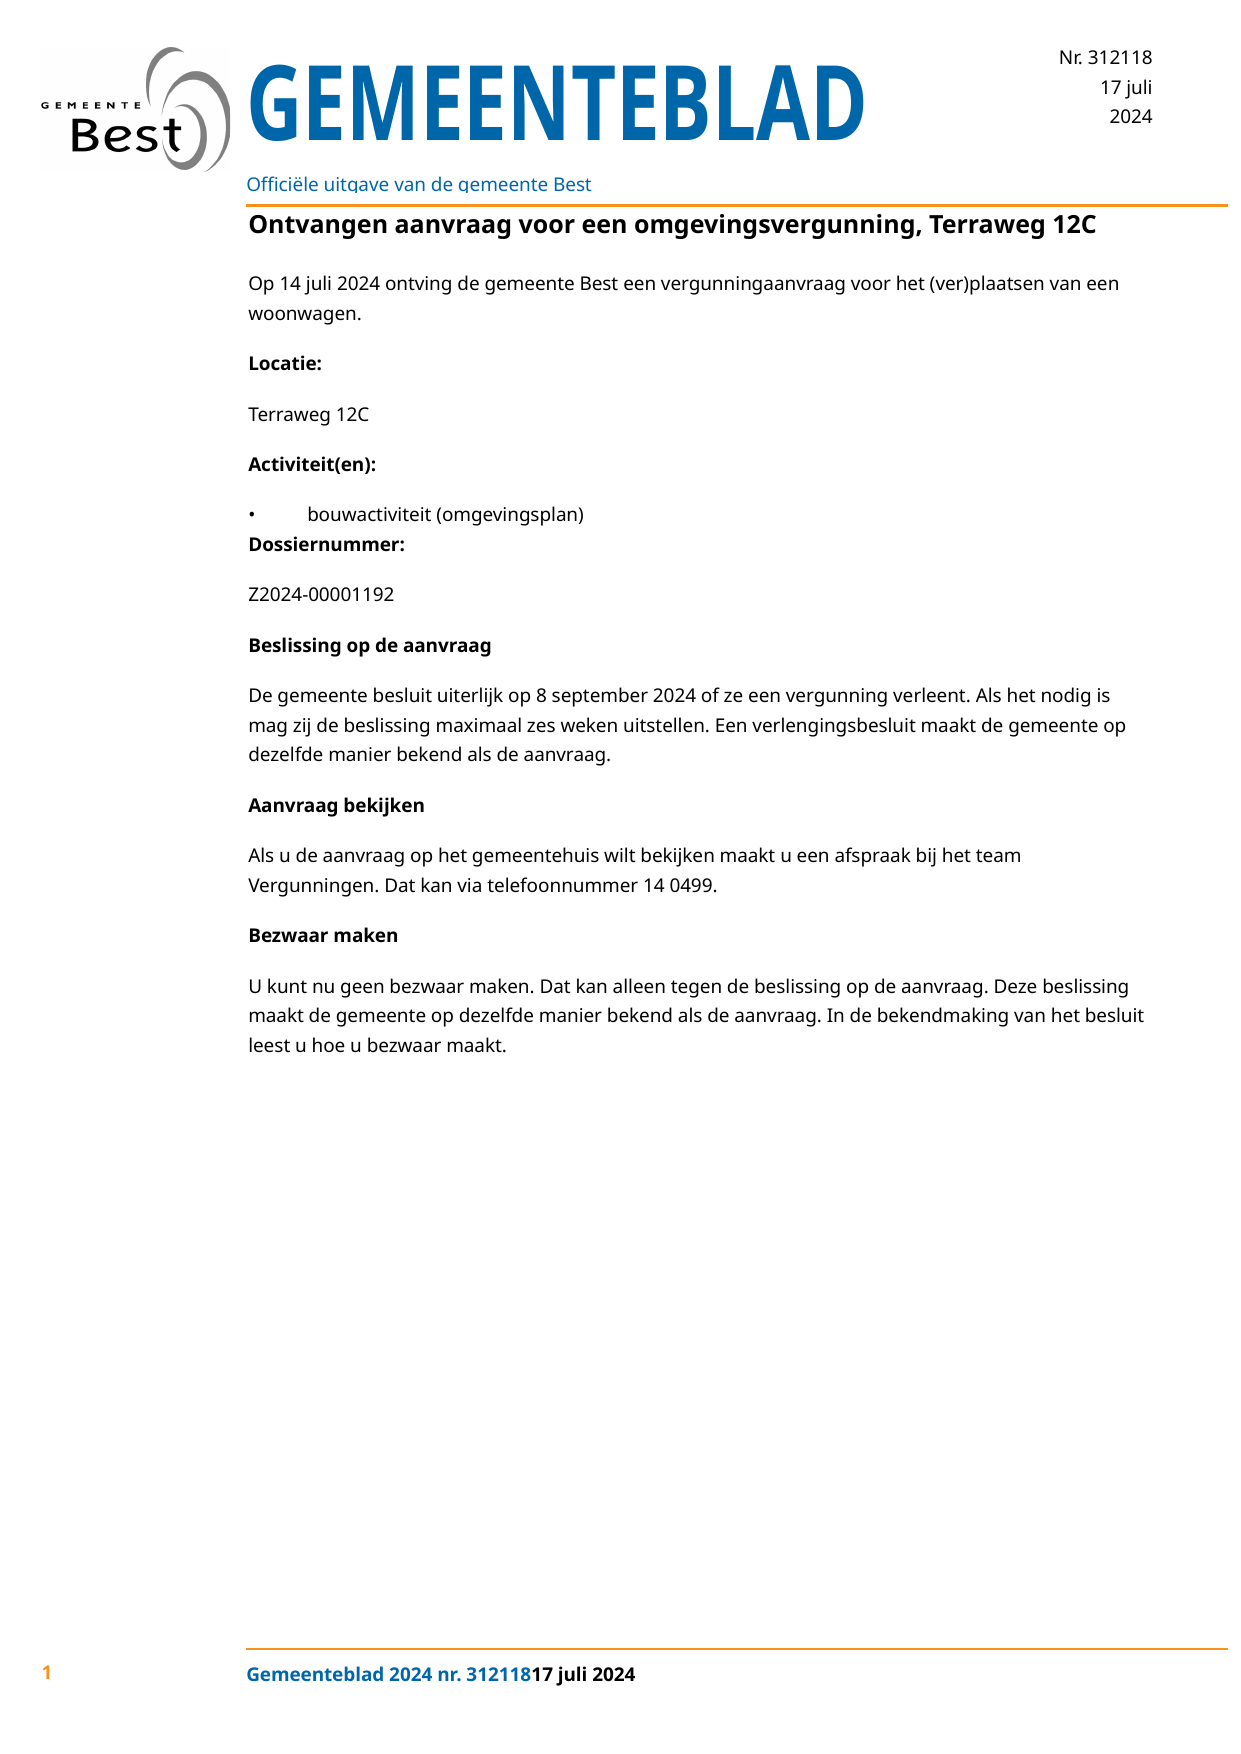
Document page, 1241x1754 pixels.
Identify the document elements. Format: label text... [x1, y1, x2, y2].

text Bezwaar maken [248, 922, 1152, 948]
text Aanvraag bekijken [248, 792, 1152, 818]
text Locatie: [248, 350, 1152, 376]
text Z2024-00001192 [248, 582, 1152, 607]
list bouwactiviteit (omgevingsplan) [248, 502, 1152, 527]
text Ontvangen aanvraag voor een omgevingsvergunning, Terraweg 12C [248, 207, 1152, 241]
text Op 14 juli 2024 ontving de gemeente Best een vergunningaanvraag voor het (ver)plaatsen van een woonwagen. [248, 270, 1152, 326]
text De gemeente besluit uiterlijk op 8 september 2024 of ze een vergunning verleent. Als het nodig is mag zij de beslissing maximaal zes weken uitstellen. Een verlengingsbesluit maakt de gemeente op dezelfde manier bekend als de aanvraag. [248, 682, 1152, 767]
text Activiteit(en): [248, 451, 1152, 477]
text Als u de aanvraag op het gemeentehuis wilt bekijken maakt u een afspraak bij het team Vergunningen. Dat kan via telefoonnummer 14 0499. [248, 842, 1152, 898]
text Terraweg 12C [248, 401, 1152, 426]
text Beslissing op de aanvraag [248, 632, 1152, 658]
text U kunt nu geen bezwaar maken. Dat kan alleen tegen de beslissing op de aanvraag. Deze beslissing maakt de gemeente op dezelfde manier bekend als de aanvraag. In de bekendmaking van het besluit leest u hoe u bezwaar maakt. [248, 973, 1152, 1058]
picture [41, 47, 231, 172]
text Dossiernummer: [248, 531, 1152, 557]
